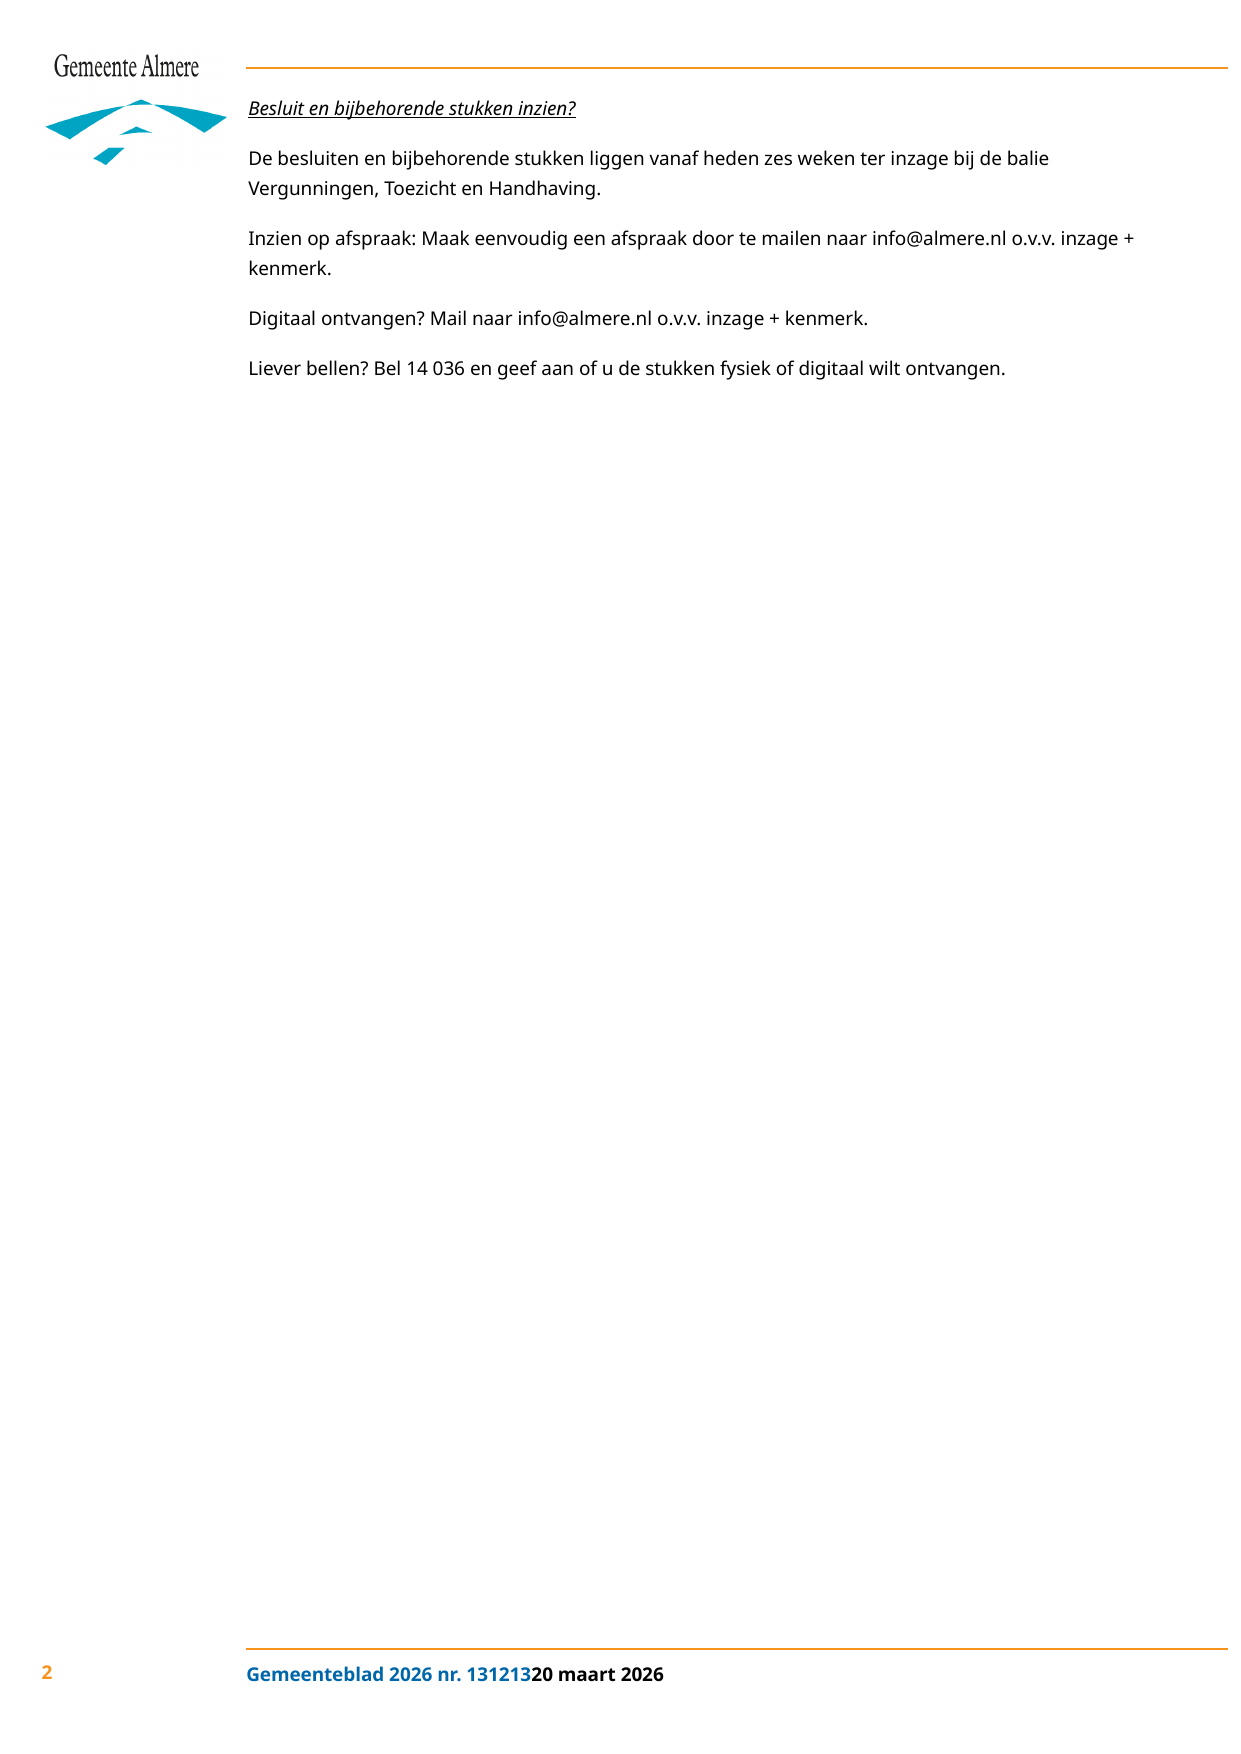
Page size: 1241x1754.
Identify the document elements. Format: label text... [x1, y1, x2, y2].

text Liever bellen? Bel 14 036 en geef aan of u de stukken fysiek of digitaal wilt ontvangen. [248, 356, 1152, 381]
text Digitaal ontvangen? Mail naar info@almere.nl o.v.v. inzage + kenmerk. [248, 305, 1152, 331]
text De besluiten en bijbehorende stukken liggen vanaf heden zes weken ter inzage bij de balie Vergunningen, Toezicht en Handhaving. [248, 145, 1152, 201]
picture [41, 47, 231, 172]
text Inzien op afspraak: Maak eenvoudig een afspraak door te mailen naar info@almere.nl o.v.v. inzage + kenmerk. [248, 225, 1152, 281]
text Besluit en bijbehorende stukken inzien? [248, 95, 1152, 121]
